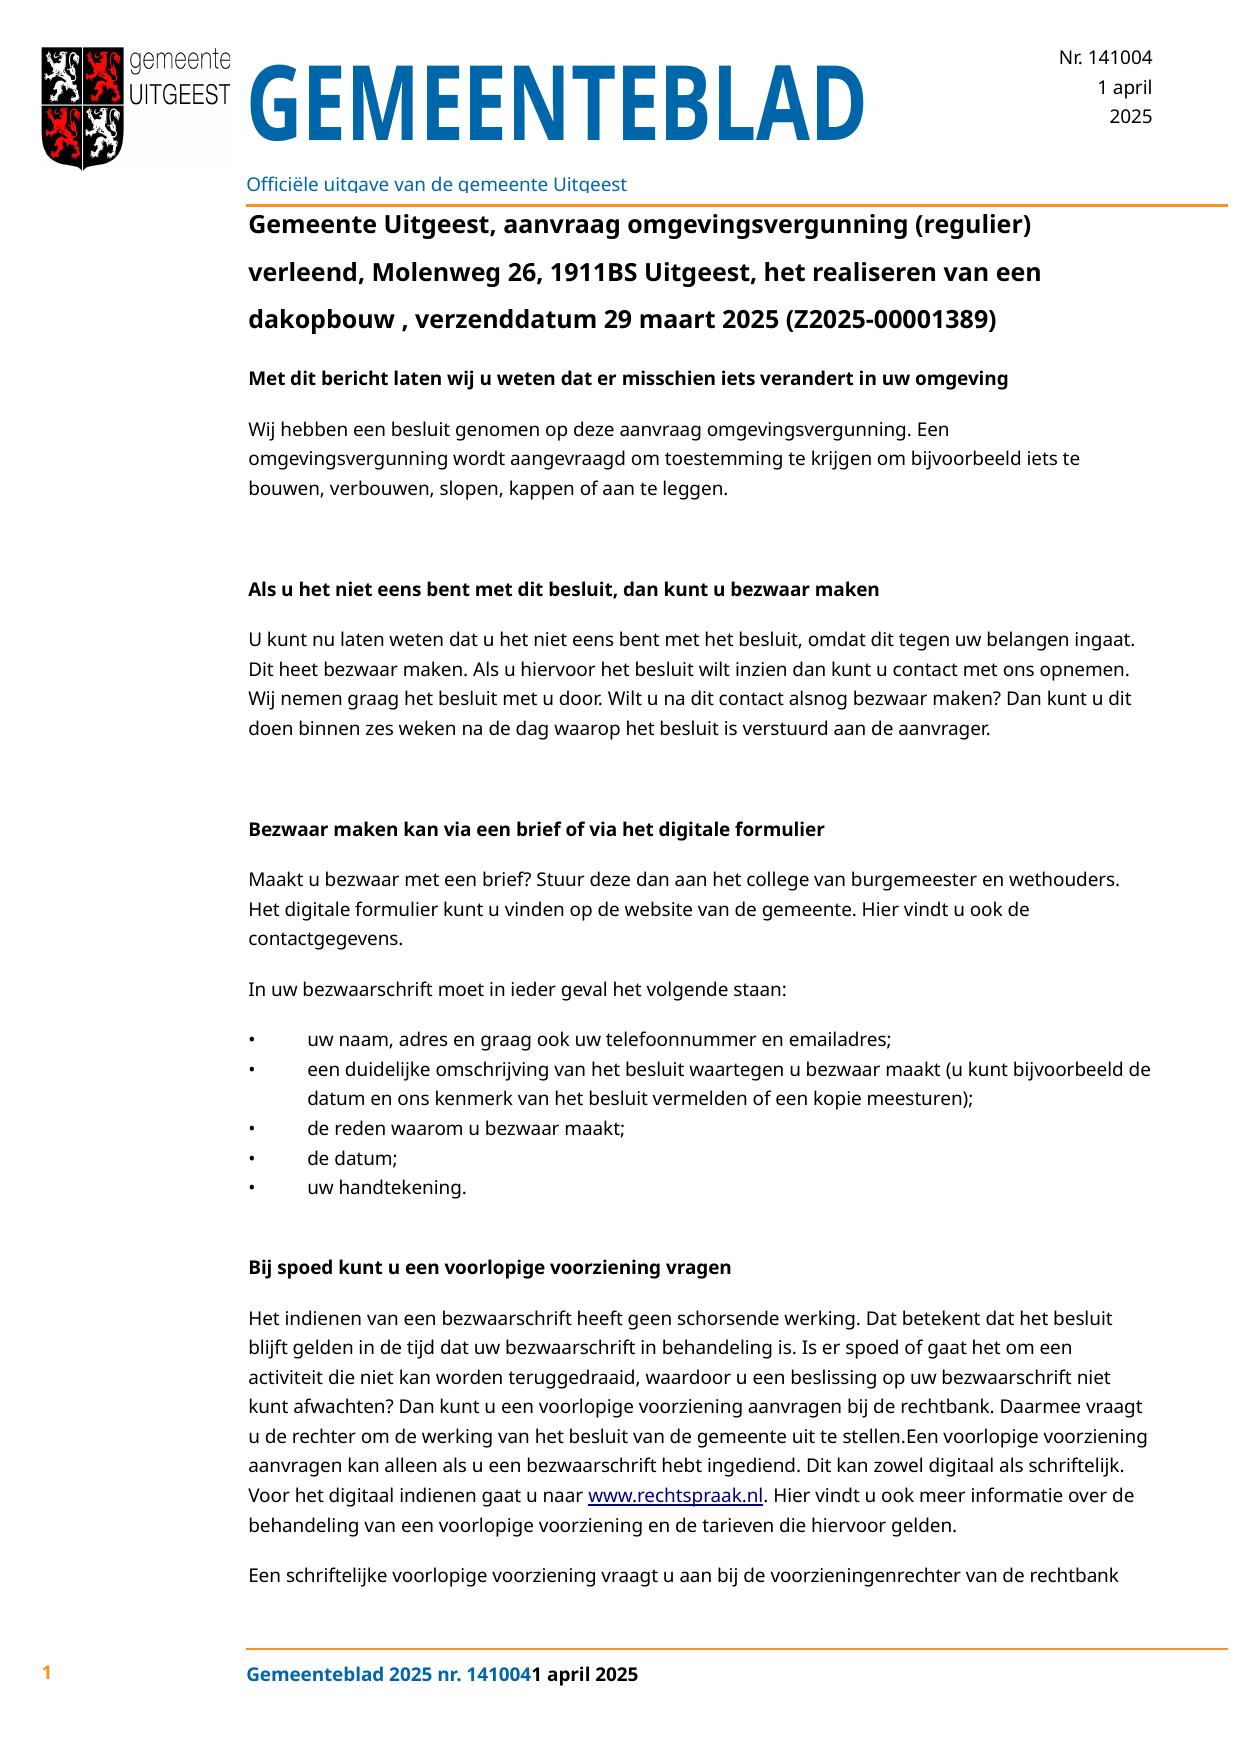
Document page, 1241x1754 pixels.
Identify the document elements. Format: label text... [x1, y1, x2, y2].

text Wij hebben een besluit genomen op deze aanvraag omgevingsvergunning. Een omgevingsvergunning wordt aangevraagd om toestemming te krijgen om bijvoorbeeld iets te bouwen, verbouwen, slopen, kappen of aan te leggen. [248, 416, 1152, 501]
list uw naam, adres en graag ook uw telefoonnummer en emailadres; [248, 1026, 1152, 1052]
list de datum; [248, 1145, 1152, 1170]
text Maakt u bezwaar met een brief? Stuur deze dan aan het college van burgemeester en wethouders. Het digitale formulier kunt u vinden op de website van de gemeente. Hier vindt u ook de contactgegevens. [248, 866, 1152, 951]
text Het indienen van een bezwaarschrift heeft geen schorsende werking. Dat betekent dat het besluit blijft gelden in de tijd dat uw bezwaarschrift in behandeling is. Is er spoed of gaat het om een activiteit die niet kan worden teruggedraaid, waardoor u een beslissing op uw bezwaarschrift niet kunt afwachten? Dan kunt u een voorlopige voorziening aanvragen bij de rechtbank. Daarmee vraagt u de rechter om de werking van het besluit van de gemeente uit te stellen.Een voorlopige voorziening aanvragen kan alleen als u een bezwaarschrift hebt ingediend. Dit kan zowel digitaal als schriftelijk. Voor het digitaal indienen gaat u naar www.rechtspraak.nl. Hier vindt u ook meer informatie over de behandeling van een voorlopige voorziening en de tarieven die hiervoor gelden. [248, 1305, 1152, 1537]
list uw handtekening. [248, 1174, 1152, 1200]
text Als u het niet eens bent met dit besluit, dan kunt u bezwaar maken [248, 576, 1152, 602]
text Een schriftelijke voorlopige voorziening vraagt u aan bij de voorzieningenrechter van de rechtbank [248, 1562, 1152, 1588]
text Met dit bericht laten wij u weten dat er misschien iets verandert in uw omgeving [248, 366, 1152, 391]
list de reden waarom u bezwaar maakt; [248, 1115, 1152, 1141]
text Bezwaar maken kan via een brief of via het digitale formulier [248, 816, 1152, 842]
text Bij spoed kunt u een voorlopige voorziening vragen [248, 1254, 1152, 1280]
text In uw bezwaarschrift moet in ieder geval het volgende staan: [248, 976, 1152, 1002]
picture [41, 47, 231, 172]
text U kunt nu laten weten dat u het niet eens bent met het besluit, omdat dit tegen uw belangen ingaat. Dit heet bezwaar maken. Als u hiervoor het besluit wilt inzien dan kunt u contact met ons opnemen. Wij nemen graag het besluit met u door. Wilt u na dit contact alsnog bezwaar maken? Dan kunt u dit doen binnen zes weken na de dag waarop het besluit is verstuurd aan de aanvrager. [248, 626, 1152, 741]
list een duidelijke omschrijving van het besluit waartegen u bezwaar maakt (u kunt bijvoorbeeld de datum en ons kenmerk van het besluit vermelden of een kopie meesturen); [248, 1056, 1152, 1111]
text Gemeente Uitgeest, aanvraag omgevingsvergunning (regulier) verleend, Molenweg 26, 1911BS Uitgeest, het realiseren van een dakopbouw , verzenddatum 29 maart 2025 (Z2025-00001389) [248, 207, 1152, 336]
